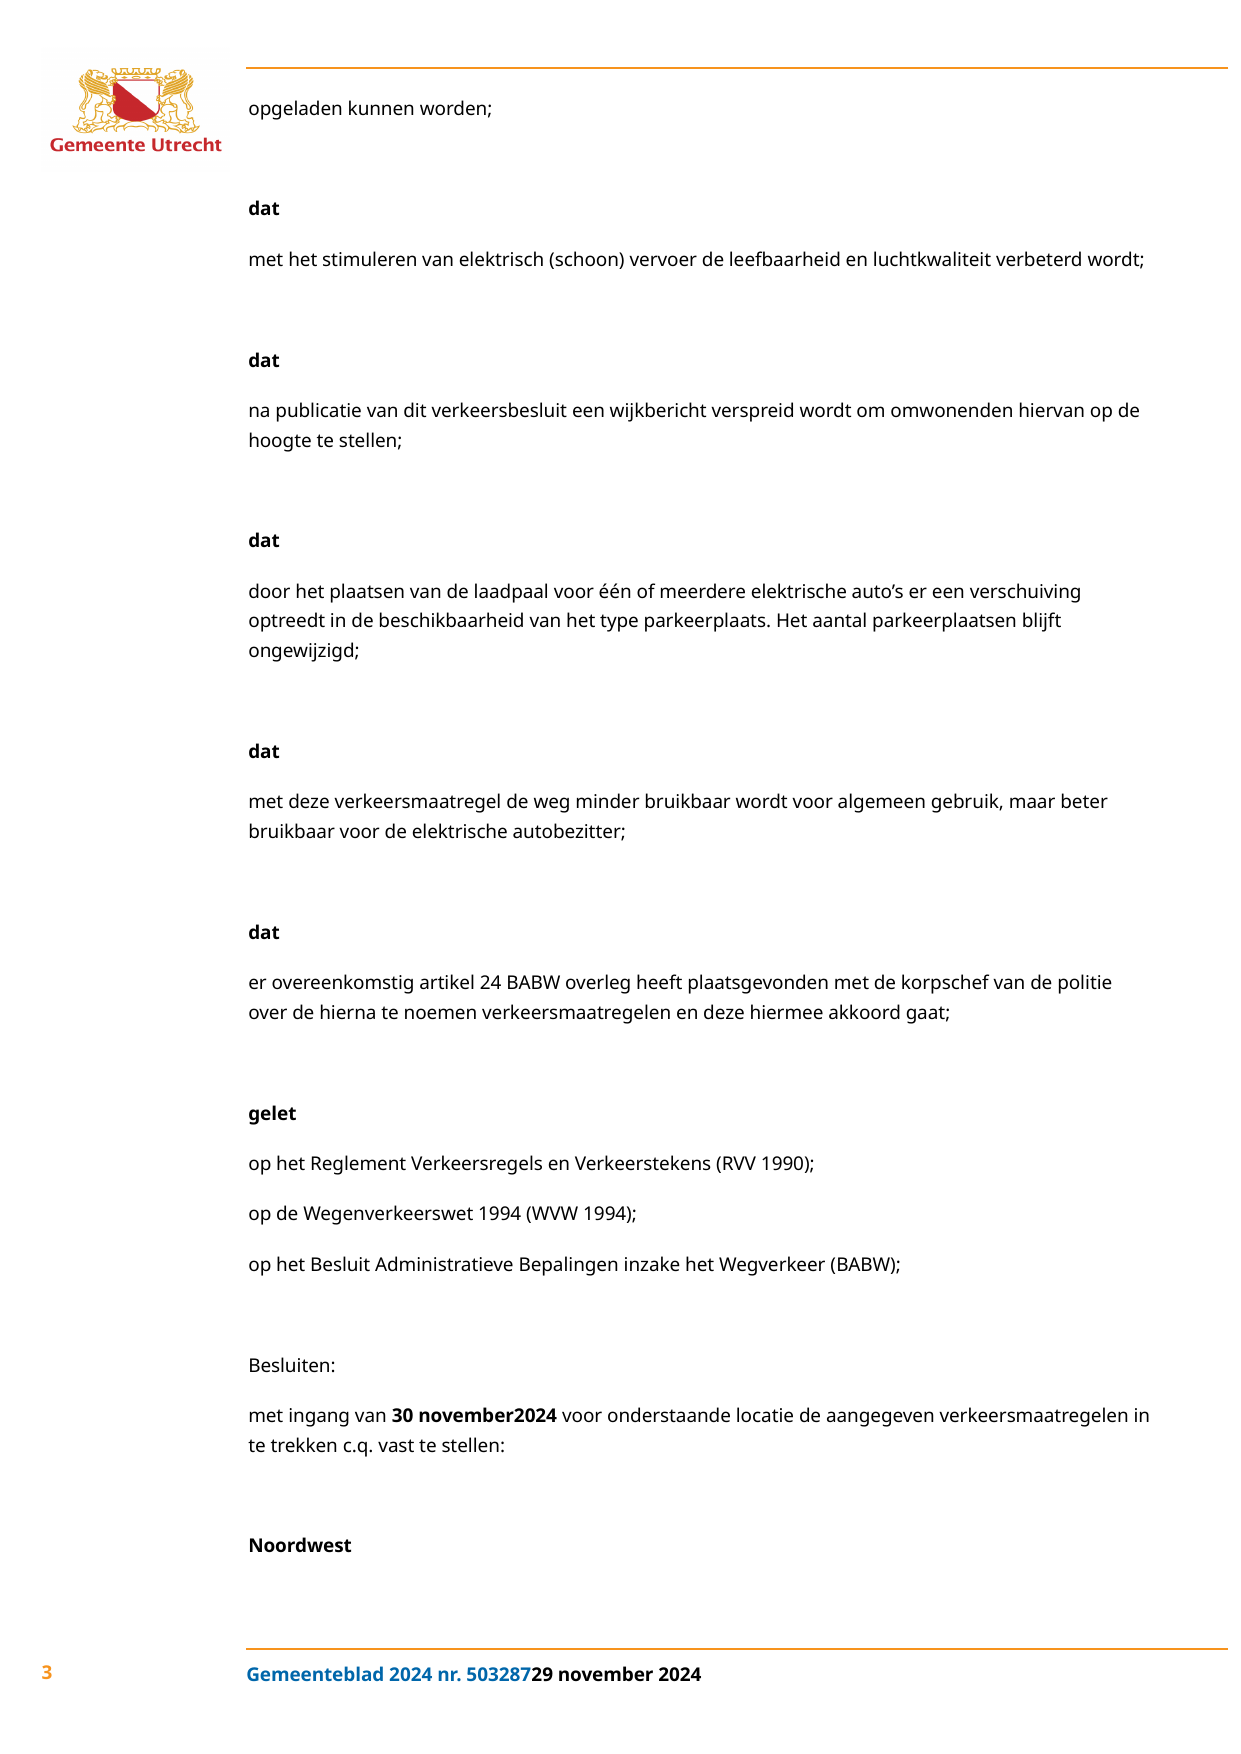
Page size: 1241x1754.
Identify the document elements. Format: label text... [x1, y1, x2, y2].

text met deze verkeersmaatregel de weg minder bruikbaar wordt voor algemeen gebruik, maar beter bruikbaar voor de elektrische autobezitter; [248, 788, 1152, 844]
text Noordwest [248, 1533, 1152, 1558]
text dat [248, 919, 1152, 945]
text na publicatie van dit verkeersbesluit een wijkbericht verspreid wordt om omwonenden hiervan op de hoogte te stellen; [248, 397, 1152, 453]
text op de Wegenverkeerswet 1994 (WVW 1994); [248, 1201, 1152, 1226]
text met het stimuleren van elektrisch (schoon) vervoer de leefbaarheid en luchtkwaliteit verbeterd wordt; [248, 246, 1152, 272]
text opgeladen kunnen worden; [248, 95, 1152, 121]
text er overeenkomstig artikel 24 BABW overleg heeft plaatsgevonden met de korpschef van de politie over de hierna te noemen verkeersmaatregelen en deze hiermee akkoord gaat; [248, 969, 1152, 1025]
text dat [248, 196, 1152, 221]
text gelet [248, 1100, 1152, 1126]
text op het Reglement Verkeersregels en Verkeerstekens (RVV 1990); [248, 1150, 1152, 1176]
text op het Besluit Administratieve Bepalingen inzake het Wegverkeer (BABW); [248, 1251, 1152, 1277]
text dat [248, 528, 1152, 553]
text met ingang van 30 november2024 voor onderstaande locatie de aangegeven verkeersmaatregelen in te trekken c.q. vast te stellen: [248, 1402, 1152, 1458]
text dat [248, 347, 1152, 373]
text door het plaatsen van de laadpaal voor één of meerdere elektrische auto’s er een verschuiving optreedt in de beschikbaarheid van het type parkeerplaats. Het aantal parkeerplaatsen blijft ongewijzigd; [248, 578, 1152, 663]
text Besluiten: [248, 1352, 1152, 1378]
text dat [248, 738, 1152, 764]
picture [41, 47, 231, 172]
